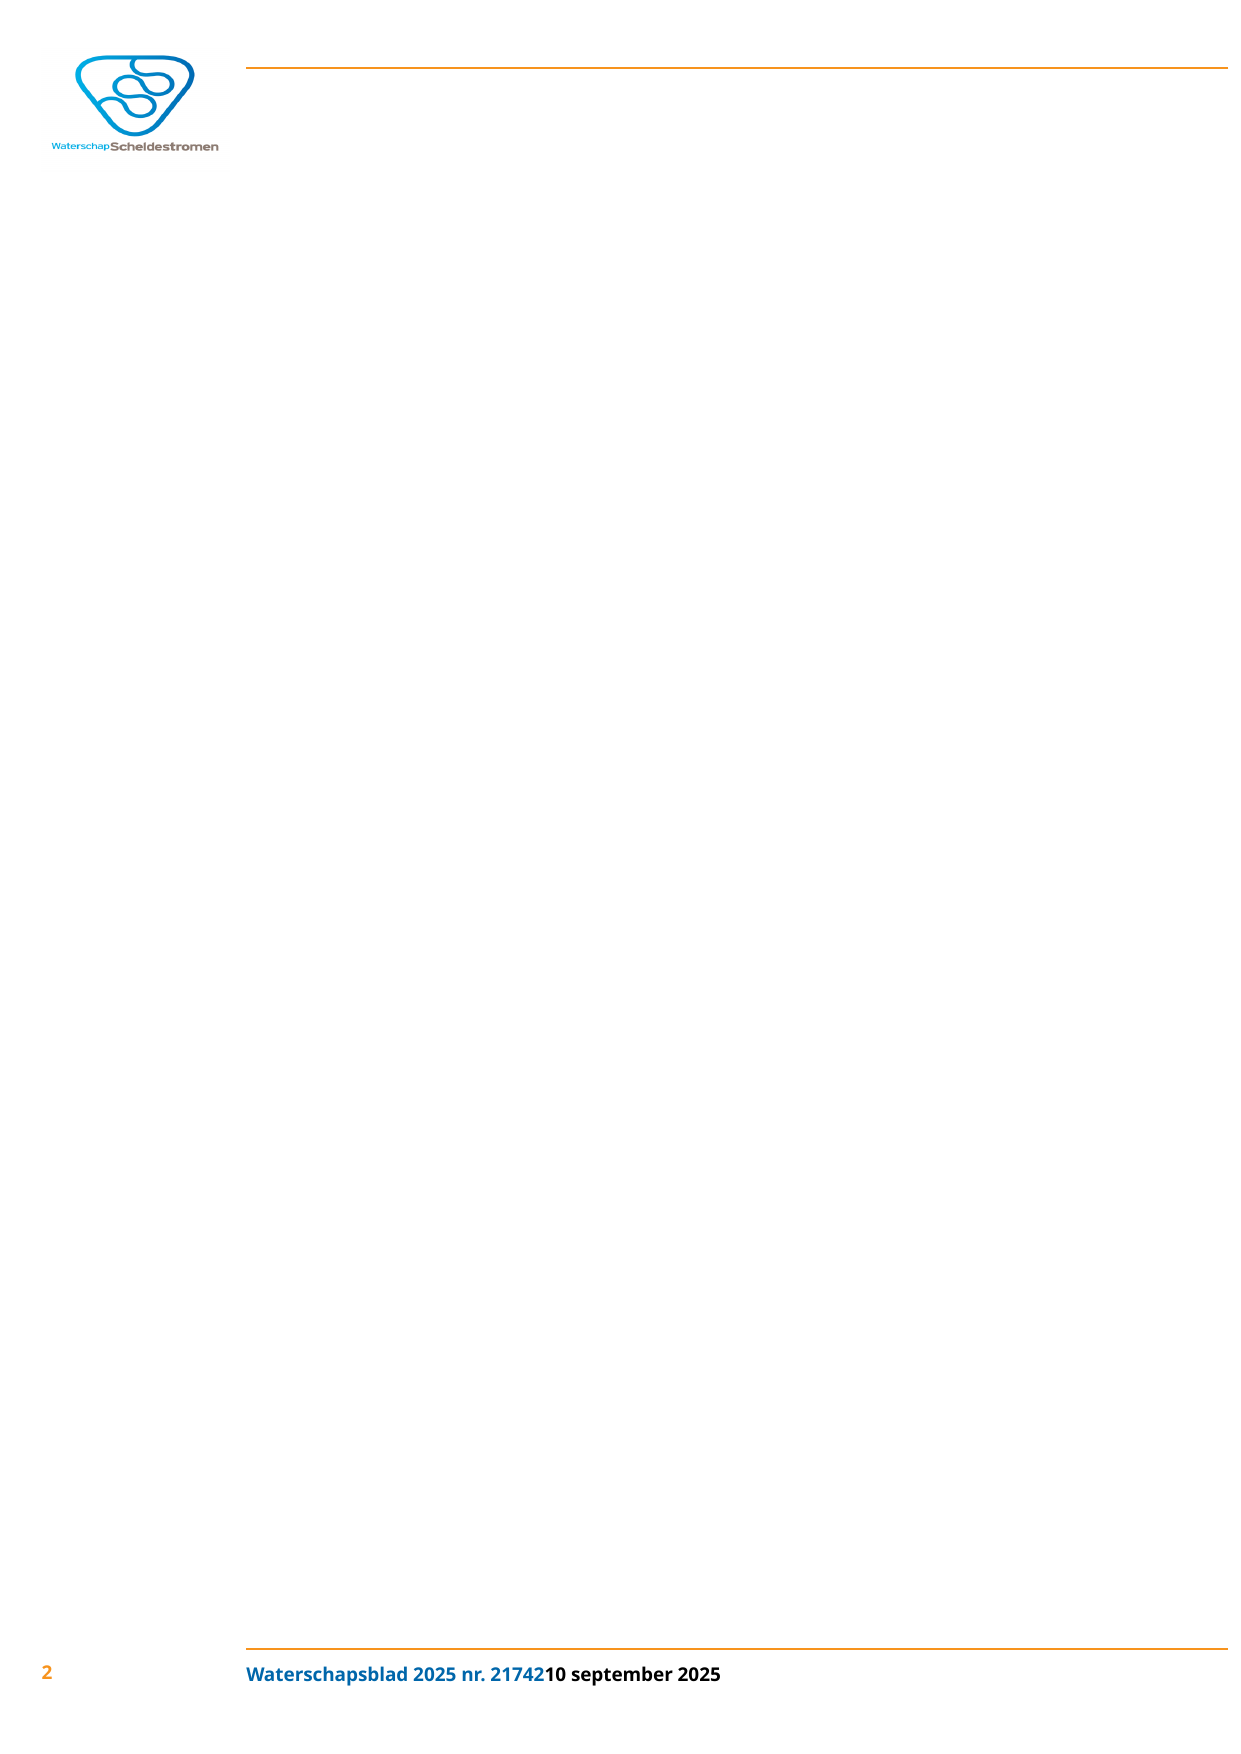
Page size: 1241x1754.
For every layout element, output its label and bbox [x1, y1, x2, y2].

picture [41, 47, 231, 172]
